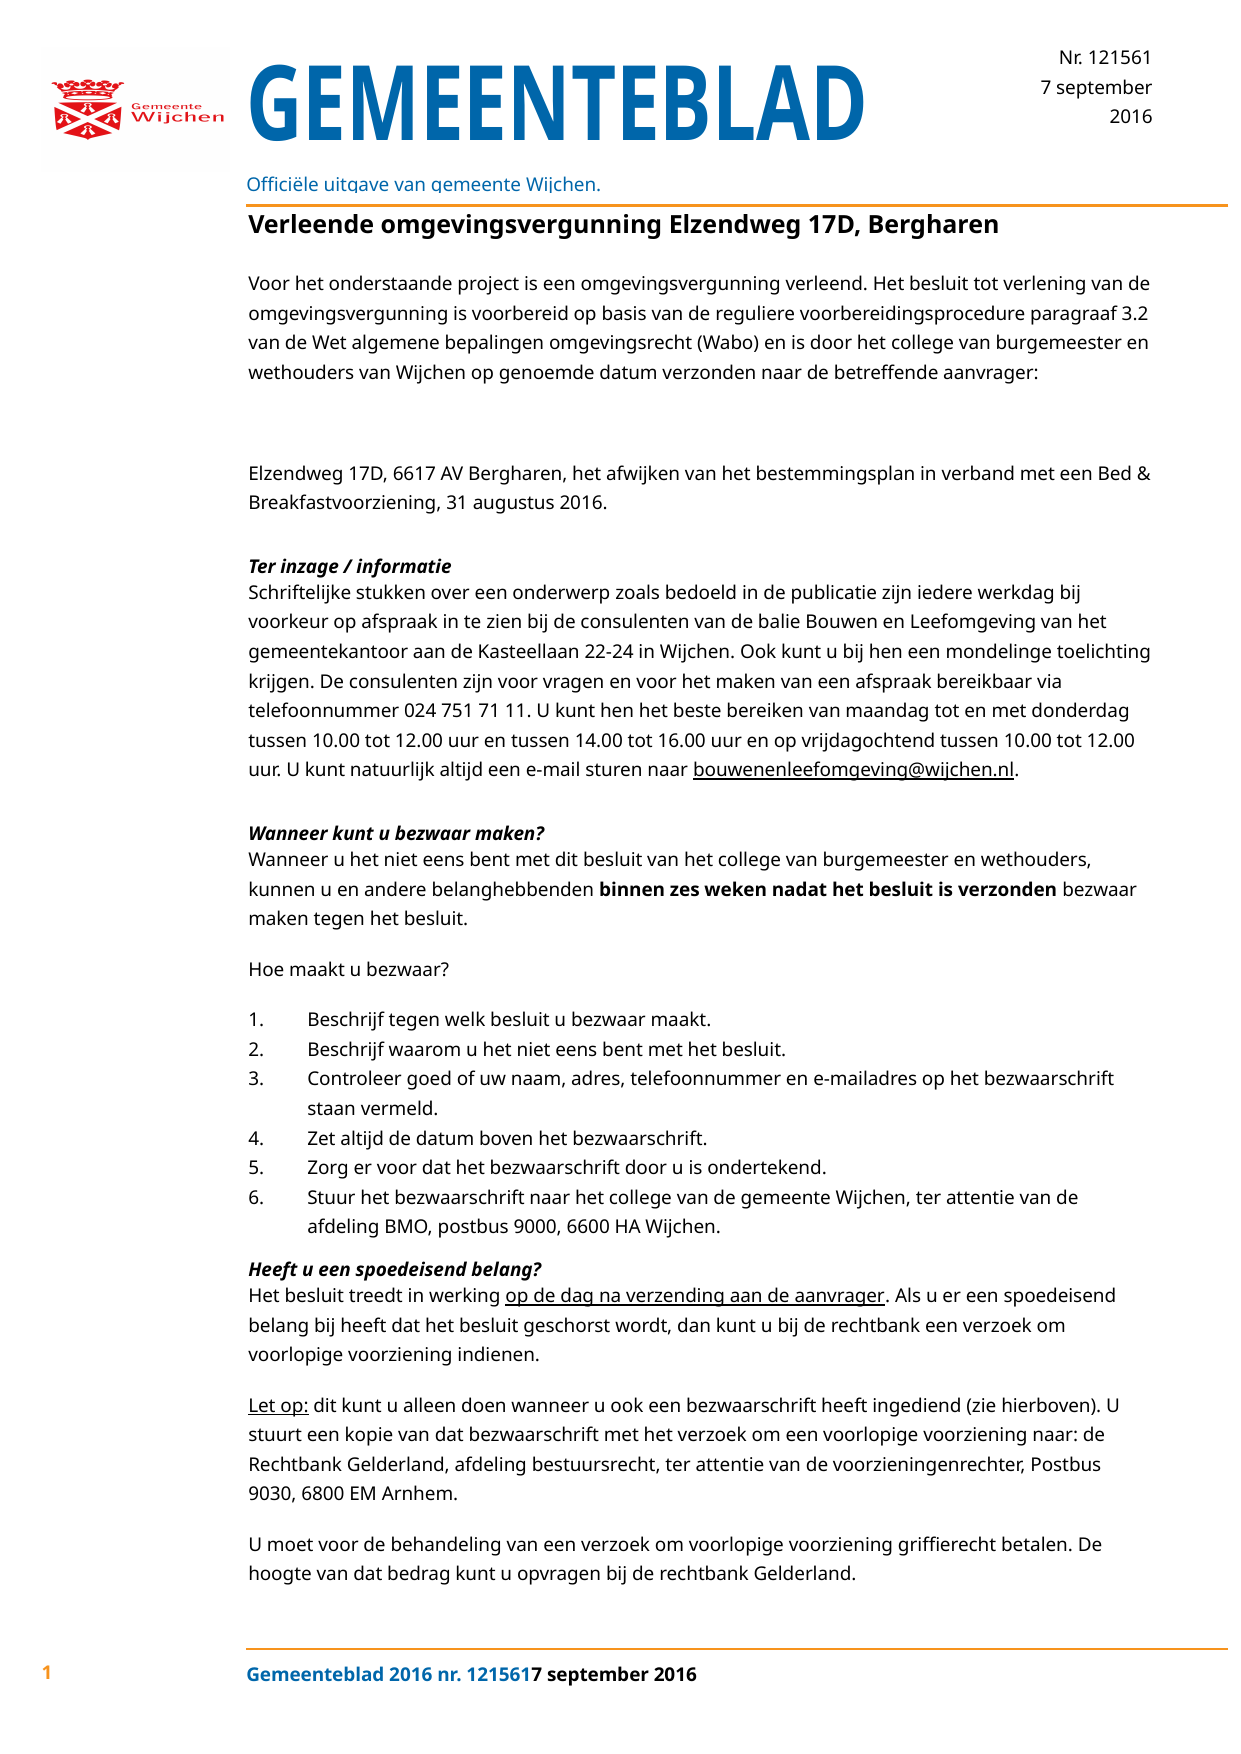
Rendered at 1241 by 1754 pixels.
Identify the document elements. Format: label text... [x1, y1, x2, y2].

text Elzendweg 17D, 6617 AV Bergharen, het afwijken van het bestemmingsplan in verband met een Bed & Breakfastvoorziening, 31 augustus 2016. [248, 460, 1152, 515]
list Stuur het bezwaarschrift naar het college van de gemeente Wijchen, ter attentie van de afdeling BMO, postbus 9000, 6600 HA Wijchen. [248, 1184, 1152, 1239]
text Hoe maakt u bezwaar? [248, 956, 1152, 982]
text Ter inzage / informatie [248, 553, 1152, 579]
list Zorg er voor dat het bezwaarschrift door u is ondertekend. [248, 1154, 1152, 1180]
text Het besluit treedt in werking op de dag na verzending aan de aanvrager. Als u er een spoedeisend belang bij heeft dat het besluit geschorst wordt, dan kunt u bij de rechtbank een verzoek om voorlopige voorziening indienen. [248, 1282, 1152, 1367]
text Wanneer u het niet eens bent met dit besluit van het college van burgemeester en wethouders, kunnen u en andere belanghebbenden binnen zes weken nadat het besluit is verzonden bezwaar maken tegen het besluit. [248, 846, 1152, 931]
text Wanneer kunt u bezwaar maken? [248, 821, 1152, 846]
list Controleer goed of uw naam, adres, telefoonnummer en e-mailadres op het bezwaarschrift staan vermeld. [248, 1066, 1152, 1121]
picture [41, 47, 231, 172]
text Voor het onderstaande project is een omgevingsvergunning verleend. Het besluit tot verlening van de omgevingsvergunning is voorbereid op basis van de reguliere voorbereidingsprocedure paragraaf 3.2 van de Wet algemene bepalingen omgevingsrecht (Wabo) en is door het college van burgemeester en wethouders van Wijchen op genoemde datum verzonden naar de betreffende aanvrager: [248, 270, 1152, 385]
list Beschrijf waarom u het niet eens bent met het besluit. [248, 1036, 1152, 1062]
list Zet altijd de datum boven het bezwaarschrift. [248, 1125, 1152, 1150]
list Beschrijf tegen welk besluit u bezwaar maakt. [248, 1006, 1152, 1032]
text Verleende omgevingsvergunning Elzendweg 17D, Bergharen [248, 207, 1152, 241]
text Schriftelijke stukken over een onderwerp zoals bedoeld in de publicatie zijn iedere werkdag bij voorkeur op afspraak in te zien bij de consulenten van de balie Bouwen en Leefomgeving van het gemeentekantoor aan de Kasteellaan 22-24 in Wijchen. Ook kunt u bij hen een mondelinge toelichting krijgen. De consulenten zijn voor vragen en voor het maken van een afspraak bereikbaar via telefoonnummer 024 751 71 11. U kunt hen het beste bereiken van maandag tot en met donderdag tussen 10.00 tot 12.00 uur en tussen 14.00 tot 16.00 uur en op vrijdagochtend tussen 10.00 tot 12.00 uur. U kunt natuurlijk altijd een e-mail sturen naar bouwenenleefomgeving@wijchen.nl. [248, 579, 1152, 782]
text Heeft u een spoedeisend belang? [248, 1257, 1152, 1282]
text Let op: dit kunt u alleen doen wanneer u ook een bezwaarschrift heeft ingediend (zie hierboven). U stuurt een kopie van dat bezwaarschrift met het verzoek om een voorlopige voorziening naar: de Rechtbank Gelderland, afdeling bestuursrecht, ter attentie van de voorzieningenrechter, Postbus 9030, 6800 EM Arnhem. [248, 1392, 1152, 1506]
text U moet voor de behandeling van een verzoek om voorlopige voorziening griffierecht betalen. De hoogte van dat bedrag kunt u opvragen bij de rechtbank Gelderland. [248, 1531, 1152, 1586]
